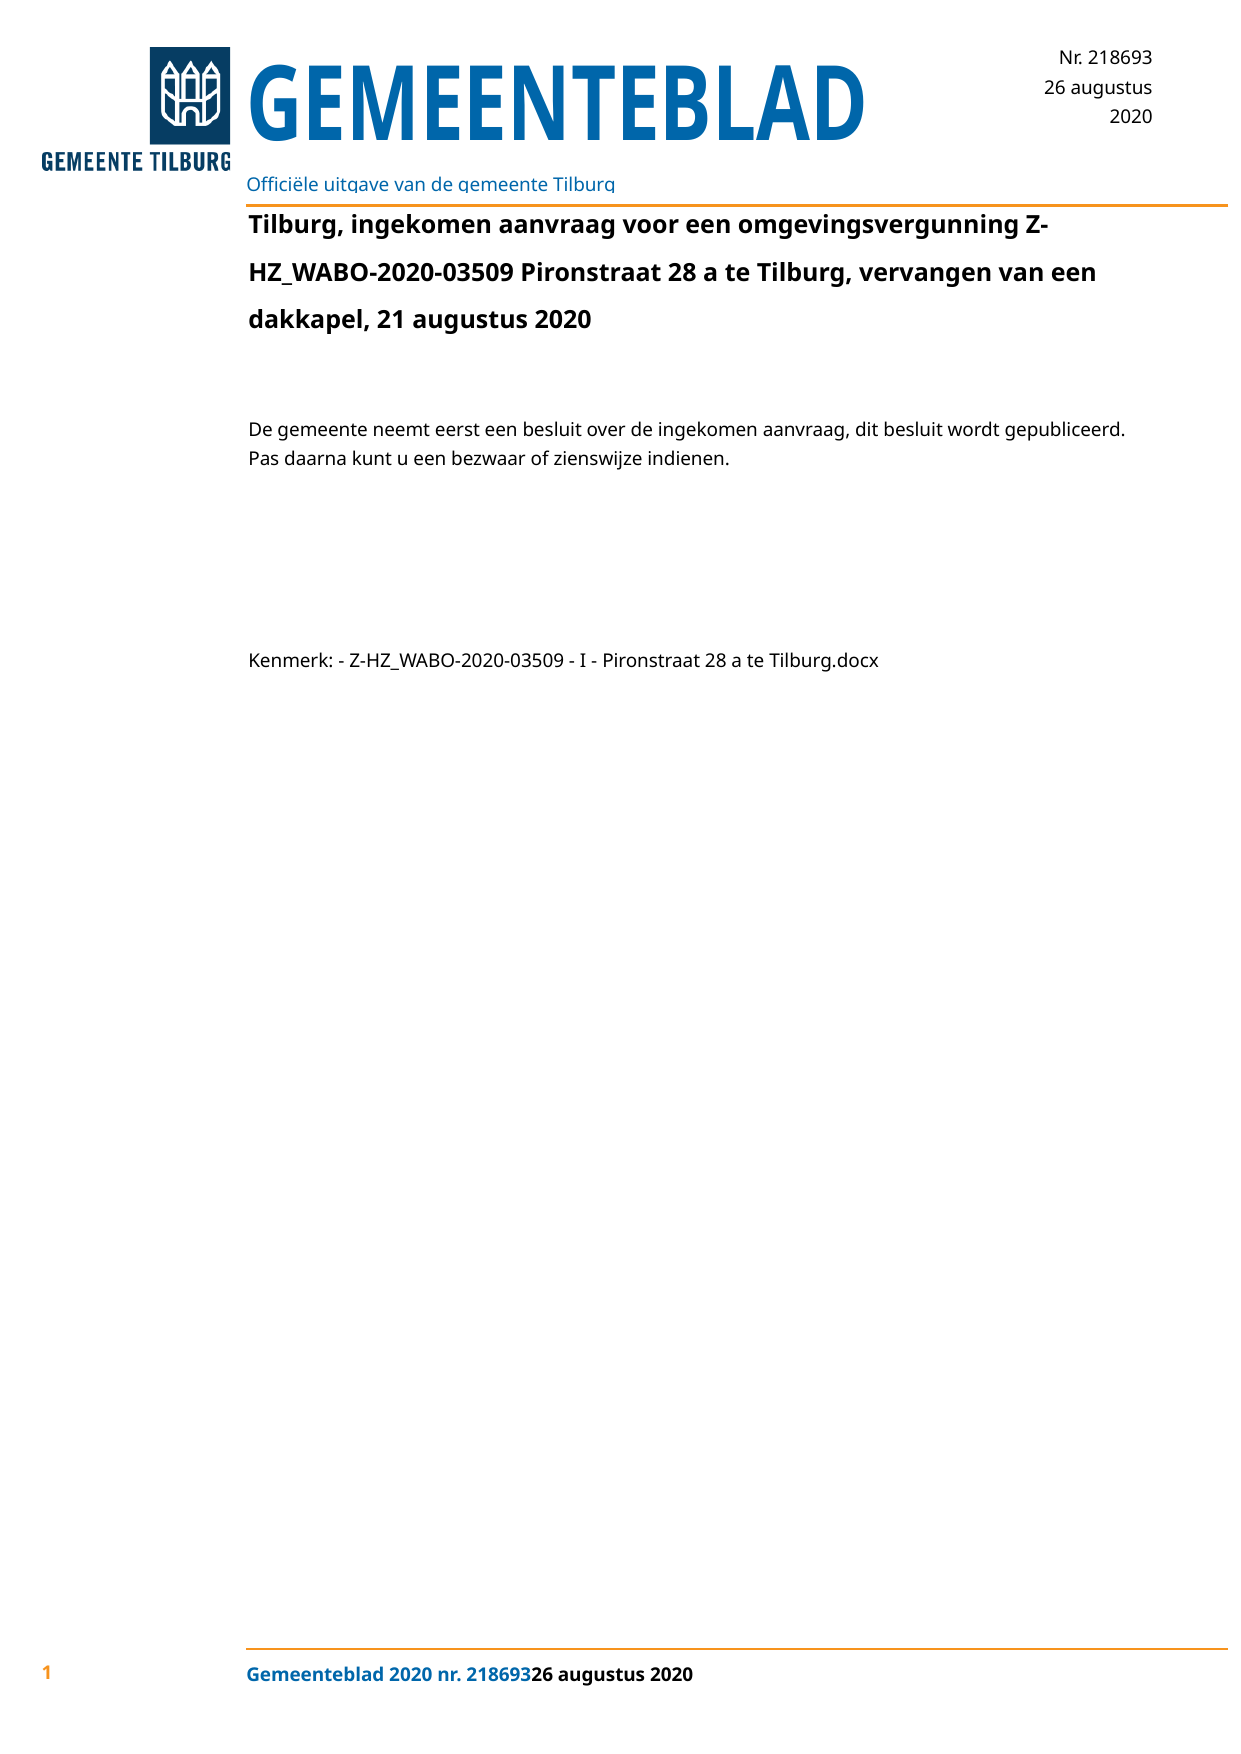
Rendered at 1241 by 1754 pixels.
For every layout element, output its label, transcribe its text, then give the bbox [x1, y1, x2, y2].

text De gemeente neemt eerst een besluit over de ingekomen aanvraag, dit besluit wordt gepubliceerd. Pas daarna kunt u een bezwaar of zienswijze indienen. [248, 416, 1152, 471]
picture [41, 47, 231, 172]
text Tilburg, ingekomen aanvraag voor een omgevingsvergunning Z-HZ_WABO-2020-03509 Pironstraat 28 a te Tilburg, vervangen van een dakkapel, 21 augustus 2020 [248, 207, 1152, 336]
text Kenmerk: - Z-HZ_WABO-2020-03509 - I - Pironstraat 28 a te Tilburg.docx [248, 647, 1152, 673]
